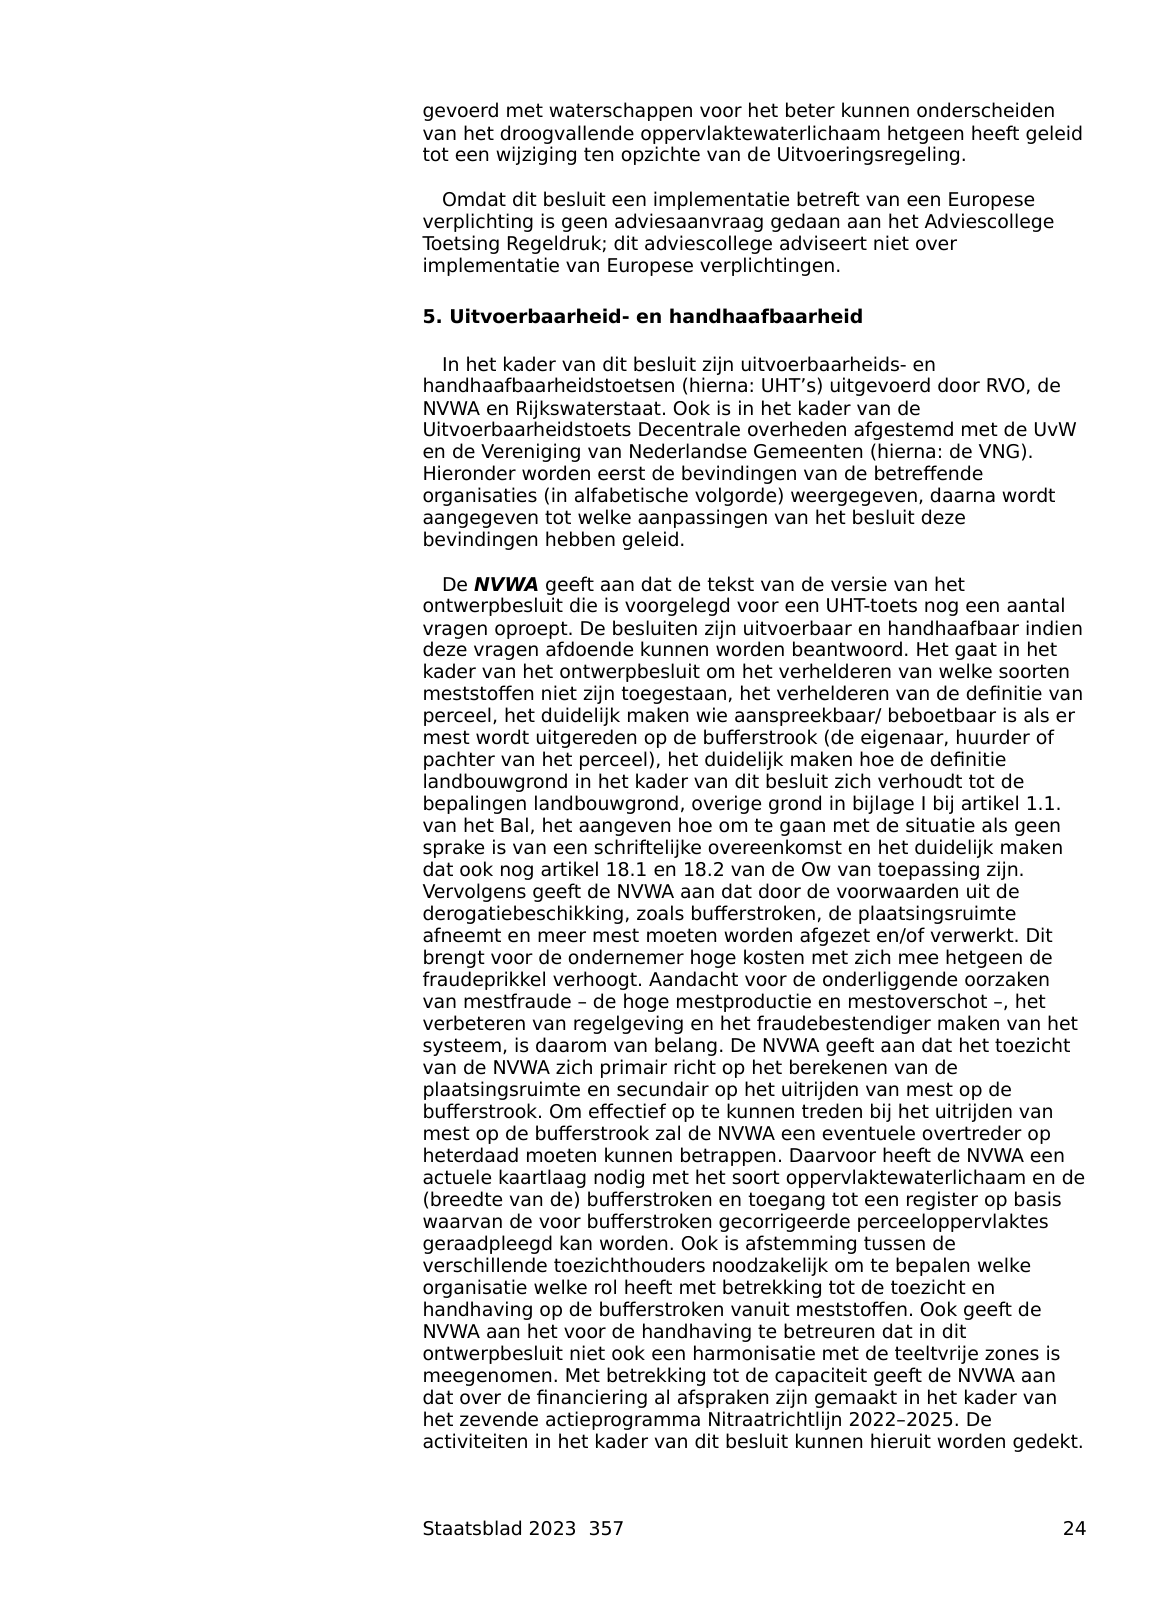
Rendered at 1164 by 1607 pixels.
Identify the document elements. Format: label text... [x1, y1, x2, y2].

text Omdat dit besluit een implementatie betreft van een Europese verplichting is geen adviesaanvraag gedaan aan het Adviescollege Toetsing Regeldruk; dit adviescollege adviseert niet over implementatie van Europese verplichtingen. [422, 188, 1087, 276]
text De NVWA geeft aan dat de tekst van de versie van het ontwerpbesluit die is voorgelegd voor een UHT-toets nog een aantal vragen oproept. De besluiten zijn uitvoerbaar en handhaafbaar indien deze vragen afdoende kunnen worden beantwoord. Het gaat in het kader van het ontwerpbesluit om het verhelderen van welke soorten meststoffen niet zijn toegestaan, het verhelderen van de definitie van perceel, het duidelijk maken wie aanspreekbaar/ beboetbaar is als er mest wordt uitgereden op de bufferstrook (de eigenaar, huurder of pachter van het perceel), het duidelijk maken hoe de definitie landbouwgrond in het kader van dit besluit zich verhoudt tot de bepalingen landbouwgrond, overige grond in bijlage I bij artikel 1.1. van het Bal, het aangeven hoe om te gaan met de situatie als geen sprake is van een schriftelijke overeenkomst en het duidelijk maken dat ook nog artikel 18.1 en 18.2 van de Ow van toepassing zijn. Vervolgens geeft de NVWA aan dat door de voorwaarden uit de derogatiebeschikking, zoals bufferstroken, de plaatsingsruimte afneemt en meer mest moeten worden afgezet en/of verwerkt. Dit brengt voor de ondernemer hoge kosten met zich mee hetgeen de fraudeprikkel verhoogt. Aandacht voor de onderliggende oorzaken van mestfraude – de hoge mestproductie en mestoverschot –, het verbeteren van regelgeving en het fraudebestendiger maken van het systeem, is daarom van belang. De NVWA geeft aan dat het toezicht van de NVWA zich primair richt op het berekenen van de plaatsingsruimte en secundair op het uitrijden van mest op de bufferstrook. Om effectief op te kunnen treden bij het uitrijden van mest op de bufferstrook zal de NVWA een eventuele overtreder op heterdaad moeten kunnen betrappen. Daarvoor heeft de NVWA een actuele kaartlaag nodig met het soort oppervlaktewaterlichaam en de (breedte van de) bufferstroken en toegang tot een register op basis waarvan de voor bufferstroken gecorrigeerde perceeloppervlaktes geraadpleegd kan worden. Ook is afstemming tussen de verschillende toezichthouders noodzakelijk om te bepalen welke organisatie welke rol heeft met betrekking tot de toezicht en handhaving op de bufferstroken vanuit meststoffen. Ook geeft de NVWA aan het voor de handhaving te betreuren dat in dit ontwerpbesluit niet ook een harmonisatie met de teeltvrije zones is meegenomen. Met betrekking tot de capaciteit geeft de NVWA aan dat over de financiering al afspraken zijn gemaakt in het kader van het zevende actieprogramma Nitraatrichtlijn 2022–2025. De activiteiten in het kader van dit besluit kunnen hieruit worden gedekt. [422, 573, 1087, 1453]
text gevoerd met waterschappen voor het beter kunnen onderscheiden van het droogvallende oppervlaktewaterlichaam hetgeen heeft geleid tot een wijziging ten opzichte van de Uitvoeringsregeling. [422, 100, 1087, 166]
text In het kader van dit besluit zijn uitvoerbaarheids- en handhaafbaarheidstoetsen (hierna: UHT’s) uitgevoerd door RVO, de NVWA en Rijkswaterstaat. Ook is in het kader van de Uitvoerbaarheidstoets Decentrale overheden afgestemd met de UvW en de Vereniging van Nederlandse Gemeenten (hierna: de VNG). Hieronder worden eerst de bevindingen van de betreffende organisaties (in alfabetische volgorde) weergegeven, daarna wordt aangegeven tot welke aanpassingen van het besluit deze bevindingen hebben geleid. [422, 353, 1087, 551]
subtitle 5. Uitvoerbaarheid- en handhaafbaarheid [422, 306, 1087, 328]
